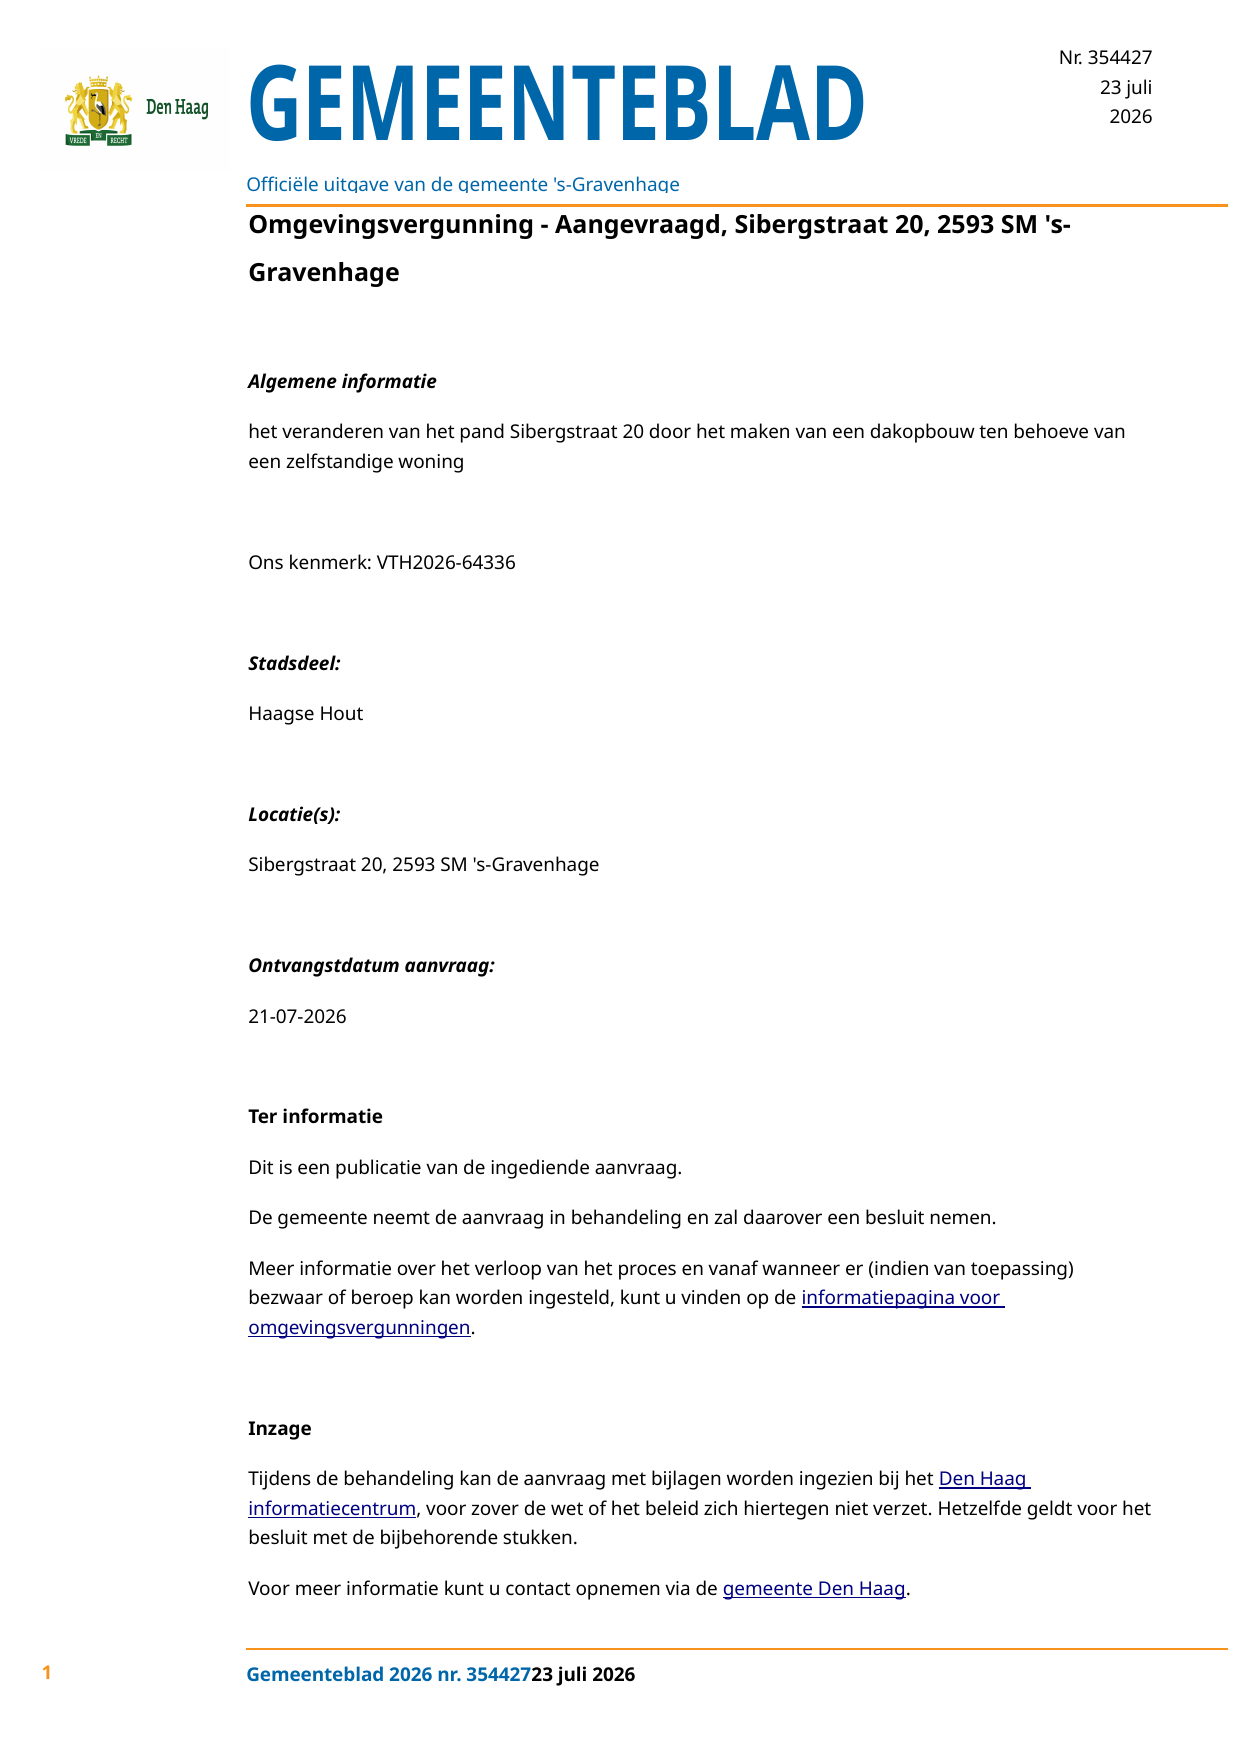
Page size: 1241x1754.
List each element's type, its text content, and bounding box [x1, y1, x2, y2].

text Stadsdeel: [248, 650, 1152, 676]
text Ter informatie [248, 1104, 1152, 1129]
text Meer informatie over het verloop van het proces en vanaf wanneer er (indien van toepassing) bezwaar of beroep kan worden ingesteld, kunt u vinden op de informatiepagina voor omgevingsvergunningen. [248, 1255, 1152, 1340]
text Ons kenmerk: VTH2026-64336 [248, 549, 1152, 575]
text Locatie(s): [248, 801, 1152, 827]
text Ontvangstdatum aanvraag: [248, 952, 1152, 978]
picture [41, 47, 231, 172]
text Inzage [248, 1415, 1152, 1441]
text Sibergstraat 20, 2593 SM 's-Gravenhage [248, 852, 1152, 877]
text Haagse Hout [248, 700, 1152, 726]
text Tijdens de behandeling kan de aanvraag met bijlagen worden ingezien bij het Den Haag informatiecentrum, voor zover de wet of het beleid zich hiertegen niet verzet. Hetzelfde geldt voor het besluit met de bijbehorende stukken. [248, 1465, 1152, 1550]
text Algemene informatie [248, 368, 1152, 394]
text Dit is een publicatie van de ingediende aanvraag. [248, 1154, 1152, 1180]
text het veranderen van het pand Sibergstraat 20 door het maken van een dakopbouw ten behoeve van een zelfstandige woning [248, 419, 1152, 474]
text 21-07-2026 [248, 1003, 1152, 1029]
text De gemeente neemt de aanvraag in behandeling en zal daarover een besluit nemen. [248, 1204, 1152, 1230]
text Voor meer informatie kunt u contact opnemen via de gemeente Den Haag. [248, 1575, 1152, 1601]
text Omgevingsvergunning - Aangevraagd, Sibergstraat 20, 2593 SM 's-Gravenhage [248, 207, 1152, 288]
